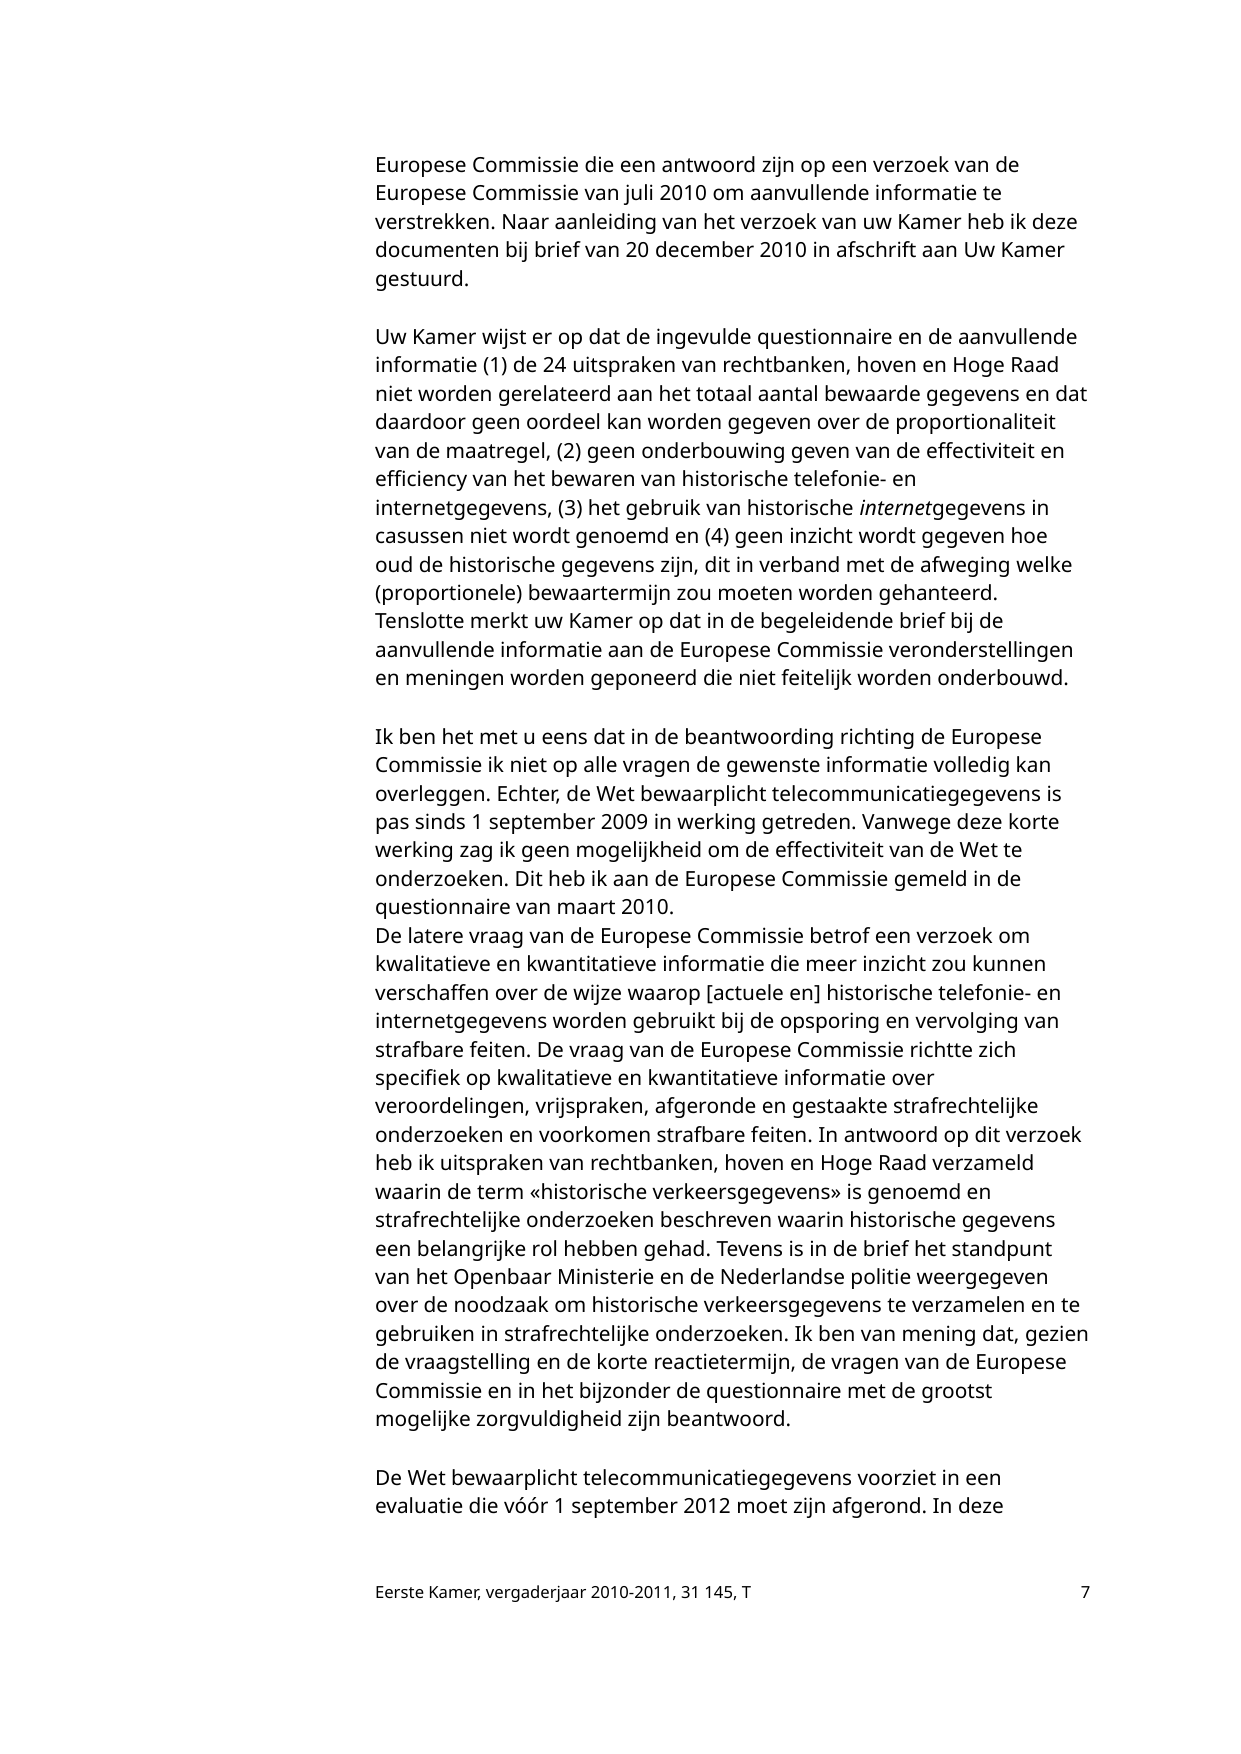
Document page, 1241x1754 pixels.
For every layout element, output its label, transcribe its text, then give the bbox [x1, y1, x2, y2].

text De latere vraag van de Europese Commissie betrof een verzoek om kwalitatieve en kwantitatieve informatie die meer inzicht zou kunnen verschaffen over de wijze waarop [actuele en] historische telefonie- en internetgegevens worden gebruikt bij de opsporing en vervolging van strafbare feiten. De vraag van de Europese Commissie richtte zich specifiek op kwalitatieve en kwantitatieve informatie over veroordelingen, vrijspraken, afgeronde en gestaakte strafrechtelijke onderzoeken en voorkomen strafbare feiten. In antwoord op dit verzoek heb ik uitspraken van rechtbanken, hoven en Hoge Raad verzameld waarin de term «historische verkeersgegevens» is genoemd en strafrechtelijke onderzoeken beschreven waarin historische gegevens een belangrijke rol hebben gehad. Tevens is in de brief het standpunt van het Openbaar Ministerie en de Nederlandse politie weergegeven over de noodzaak om historische verkeersgegevens te verzamelen en te gebruiken in strafrechtelijke onderzoeken. Ik ben van mening dat, gezien de vraagstelling en de korte reactietermijn, de vragen van de Europese Commissie en in het bijzonder de questionnaire met de grootst mogelijke zorgvuldigheid zijn beantwoord. [375, 921, 1090, 1433]
text Europese Commissie die een antwoord zijn op een verzoek van de Europese Commissie van juli 2010 om aanvullende informatie te verstrekken. Naar aanleiding van het verzoek van uw Kamer heb ik deze documenten bij brief van 20 december 2010 in afschrift aan Uw Kamer gestuurd. [375, 150, 1090, 292]
text Ik ben het met u eens dat in de beantwoording richting de Europese Commissie ik niet op alle vragen de gewenste informatie volledig kan overleggen. Echter, de Wet bewaarplicht telecommunicatiegegevens is pas sinds 1 september 2009 in werking getreden. Vanwege deze korte werking zag ik geen mogelijkheid om de effectiviteit van de Wet te onderzoeken. Dit heb ik aan de Europese Commissie gemeld in de questionnaire van maart 2010. [375, 722, 1090, 921]
text De Wet bewaarplicht telecommunicatiegegevens voorziet in een evaluatie die vóór 1 september 2012 moet zijn afgerond. In deze [375, 1463, 1090, 1520]
text Uw Kamer wijst er op dat de ingevulde questionnaire en de aanvullende informatie (1) de 24 uitspraken van rechtbanken, hoven en Hoge Raad niet worden gerelateerd aan het totaal aantal bewaarde gegevens en dat daardoor geen oordeel kan worden gegeven over de proportionaliteit van de maatregel, (2) geen onderbouwing geven van de effectiviteit en efficiency van het bewaren van historische telefonie- en internetgegevens, (3) het gebruik van historische internetgegevens in casussen niet wordt genoemd en (4) geen inzicht wordt gegeven hoe oud de historische gegevens zijn, dit in verband met de afweging welke (proportionele) bewaartermijn zou moeten worden gehanteerd. Tenslotte merkt uw Kamer op dat in de begeleidende brief bij de aanvullende informatie aan de Europese Commissie veronderstellingen en meningen worden geponeerd die niet feitelijk worden onderbouwd. [375, 322, 1090, 692]
